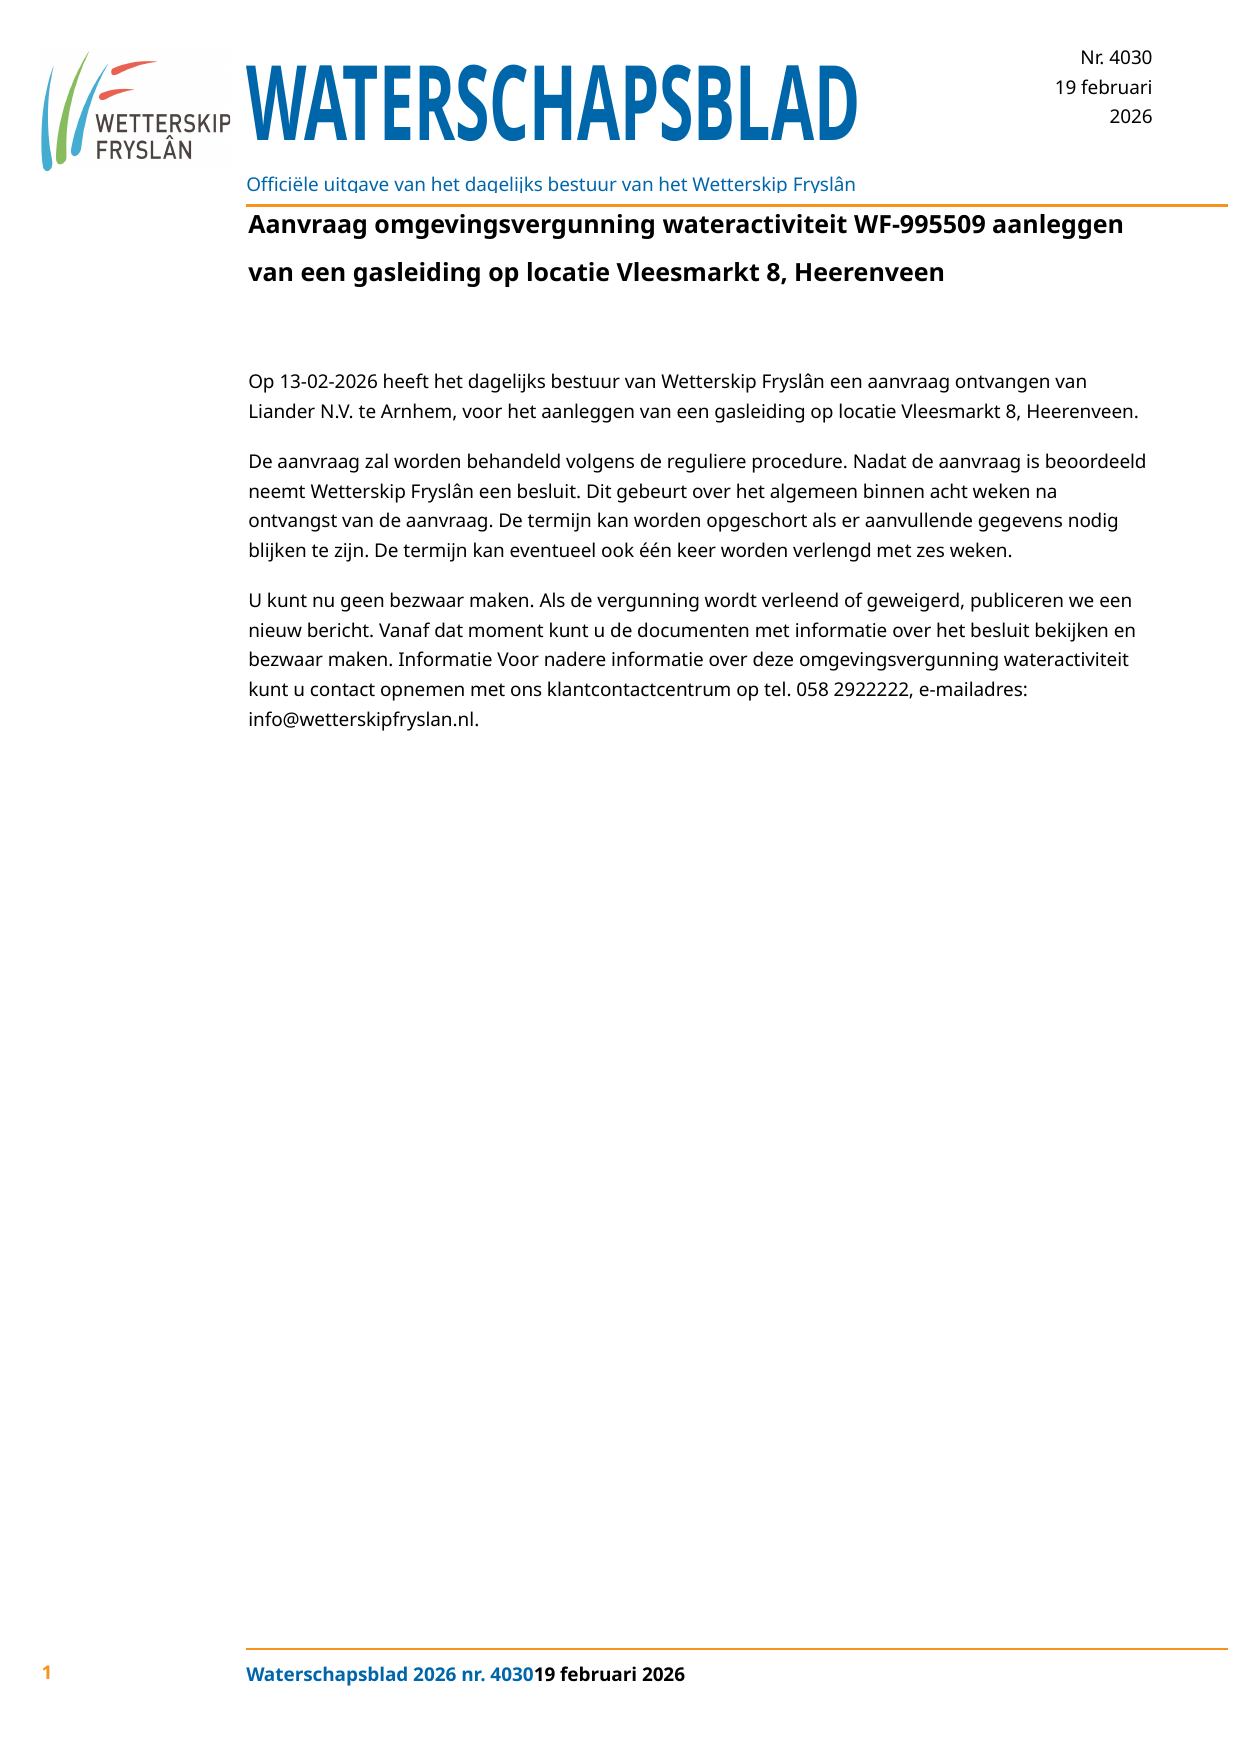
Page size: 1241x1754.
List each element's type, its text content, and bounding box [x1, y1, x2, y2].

text Op 13-02-2026 heeft het dagelijks bestuur van Wetterskip Fryslân een aanvraag ontvangen van Liander N.V. te Arnhem, voor het aanleggen van een gasleiding op locatie Vleesmarkt 8, Heerenveen. [248, 368, 1152, 424]
text De aanvraag zal worden behandeld volgens de reguliere procedure. Nadat de aanvraag is beoordeeld neemt Wetterskip Fryslân een besluit. Dit gebeurt over het algemeen binnen acht weken na ontvangst van de aanvraag. De termijn kan worden opgeschort als er aanvullende gegevens nodig blijken te zijn. De termijn kan eventueel ook één keer worden verlengd met zes weken. [248, 448, 1152, 563]
picture [41, 47, 231, 172]
text Aanvraag omgevingsvergunning wateractiviteit WF-995509 aanleggen van een gasleiding op locatie Vleesmarkt 8, Heerenveen [248, 207, 1152, 288]
text U kunt nu geen bezwaar maken. Als de vergunning wordt verleend of geweigerd, publiceren we een nieuw bericht. Vanaf dat moment kunt u de documenten met informatie over het besluit bekijken en bezwaar maken. Informatie Voor nadere informatie over deze omgevingsvergunning wateractiviteit kunt u contact opnemen met ons klantcontactcentrum op tel. 058 2922222, e-mailadres: info@wetterskipfryslan.nl. [248, 587, 1152, 732]
